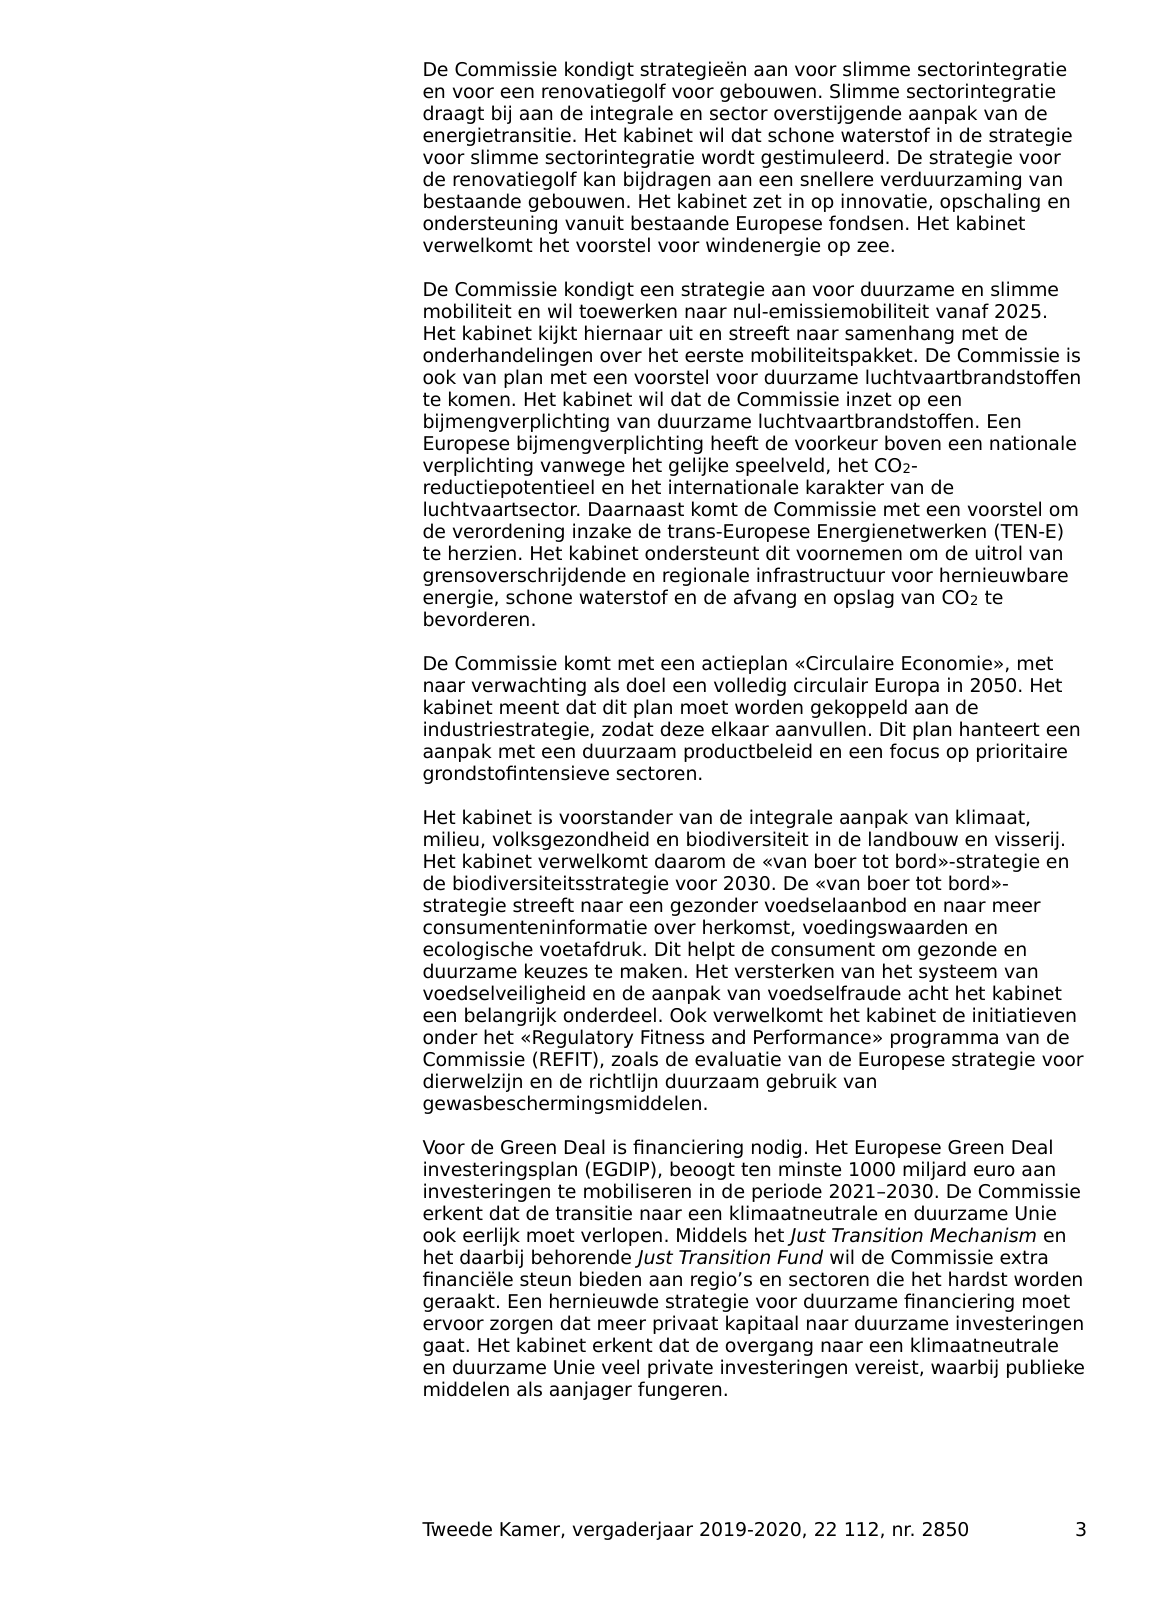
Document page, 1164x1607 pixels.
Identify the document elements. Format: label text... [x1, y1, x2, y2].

text Voor de Green Deal is financiering nodig. Het Europese Green Deal investeringsplan (EGDIP), beoogt ten minste 1000 miljard euro aan investeringen te mobiliseren in de periode 2021–2030. De Commissie erkent dat de transitie naar een klimaatneutrale en duurzame Unie ook eerlijk moet verlopen. Middels het Just Transition Mechanism en het daarbij behorende Just Transition Fund wil de Commissie extra financiële steun bieden aan regio’s en sectoren die het hardst worden geraakt. Een hernieuwde strategie voor duurzame financiering moet ervoor zorgen dat meer privaat kapitaal naar duurzame investeringen gaat. Het kabinet erkent dat de overgang naar een klimaatneutrale en duurzame Unie veel private investeringen vereist, waarbij publieke middelen als aanjager fungeren. [422, 1137, 1087, 1401]
text De Commissie kondigt een strategie aan voor duurzame en slimme mobiliteit en wil toewerken naar nul-emissiemobiliteit vanaf 2025. Het kabinet kijkt hiernaar uit en streeft naar samenhang met de onderhandelingen over het eerste mobiliteitspakket. De Commissie is ook van plan met een voorstel voor duurzame luchtvaartbrandstoffen te komen. Het kabinet wil dat de Commissie inzet op een bijmengverplichting van duurzame luchtvaartbrandstoffen. Een Europese bijmengverplichting heeft de voorkeur boven een nationale verplichting vanwege het gelijke speelveld, het CO2-reductiepotentieel en het internationale karakter van de luchtvaartsector. Daarnaast komt de Commissie met een voorstel om de verordening inzake de trans-Europese Energienetwerken (TEN-E) te herzien. Het kabinet ondersteunt dit voornemen om de uitrol van grensoverschrijdende en regionale infrastructuur voor hernieuwbare energie, schone waterstof en de afvang en opslag van CO2 te bevorderen. [422, 279, 1087, 631]
text Het kabinet is voorstander van de integrale aanpak van klimaat, milieu, volksgezondheid en biodiversiteit in de landbouw en visserij. Het kabinet verwelkomt daarom de «van boer tot bord»-strategie en de biodiversiteitsstrategie voor 2030. De «van boer tot bord»-strategie streeft naar een gezonder voedselaanbod en naar meer consumenteninformatie over herkomst, voedingswaarden en ecologische voetafdruk. Dit helpt de consument om gezonde en duurzame keuzes te maken. Het versterken van het systeem van voedselveiligheid en de aanpak van voedselfraude acht het kabinet een belangrijk onderdeel. Ook verwelkomt het kabinet de initiatieven onder het «Regulatory Fitness and Performance» programma van de Commissie (REFIT), zoals de evaluatie van de Europese strategie voor dierwelzijn en de richtlijn duurzaam gebruik van gewasbeschermingsmiddelen. [422, 807, 1087, 1115]
text De Commissie kondigt strategieën aan voor slimme sectorintegratie en voor een renovatiegolf voor gebouwen. Slimme sectorintegratie draagt bij aan de integrale en sector overstijgende aanpak van de energietransitie. Het kabinet wil dat schone waterstof in de strategie voor slimme sectorintegratie wordt gestimuleerd. De strategie voor de renovatiegolf kan bijdragen aan een snellere verduurzaming van bestaande gebouwen. Het kabinet zet in op innovatie, opschaling en ondersteuning vanuit bestaande Europese fondsen. Het kabinet verwelkomt het voorstel voor windenergie op zee. [422, 59, 1087, 257]
text De Commissie komt met een actieplan «Circulaire Economie», met naar verwachting als doel een volledig circulair Europa in 2050. Het kabinet meent dat dit plan moet worden gekoppeld aan de industriestrategie, zodat deze elkaar aanvullen. Dit plan hanteert een aanpak met een duurzaam productbeleid en een focus op prioritaire grondstofintensieve sectoren. [422, 653, 1087, 785]
